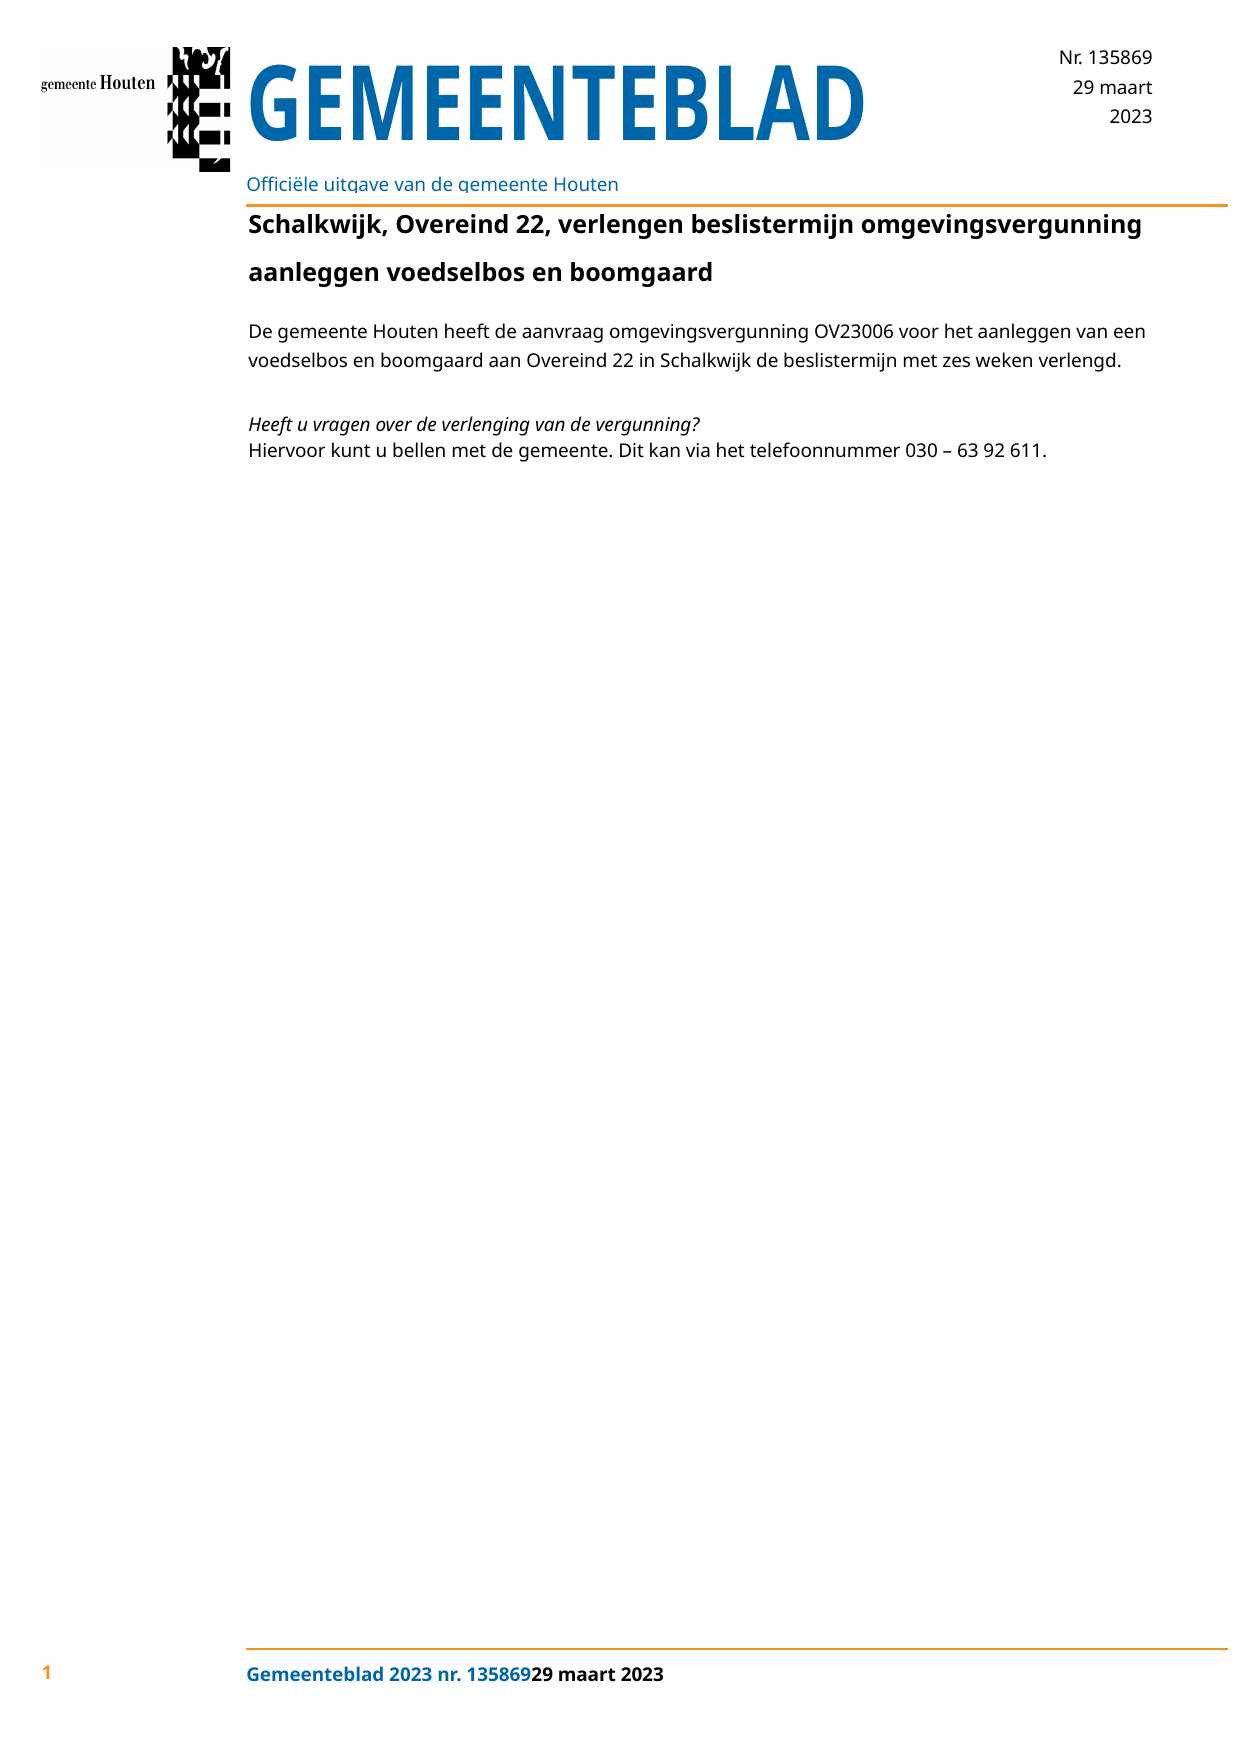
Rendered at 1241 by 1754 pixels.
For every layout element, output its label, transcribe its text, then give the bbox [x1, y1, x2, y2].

picture [41, 47, 231, 172]
text Schalkwijk, Overeind 22, verlengen beslistermijn omgevingsvergunning aanleggen voedselbos en boomgaard [248, 207, 1152, 288]
text Hiervoor kunt u bellen met de gemeente. Dit kan via het telefoonnummer 030 – 63 92 611. [248, 437, 1152, 463]
text De gemeente Houten heeft de aanvraag omgevingsvergunning OV23006 voor het aanleggen van een voedselbos en boomgaard aan Overeind 22 in Schalkwijk de beslistermijn met zes weken verlengd. [248, 318, 1152, 373]
text Heeft u vragen over de verlenging van de vergunning? [248, 411, 1152, 437]
